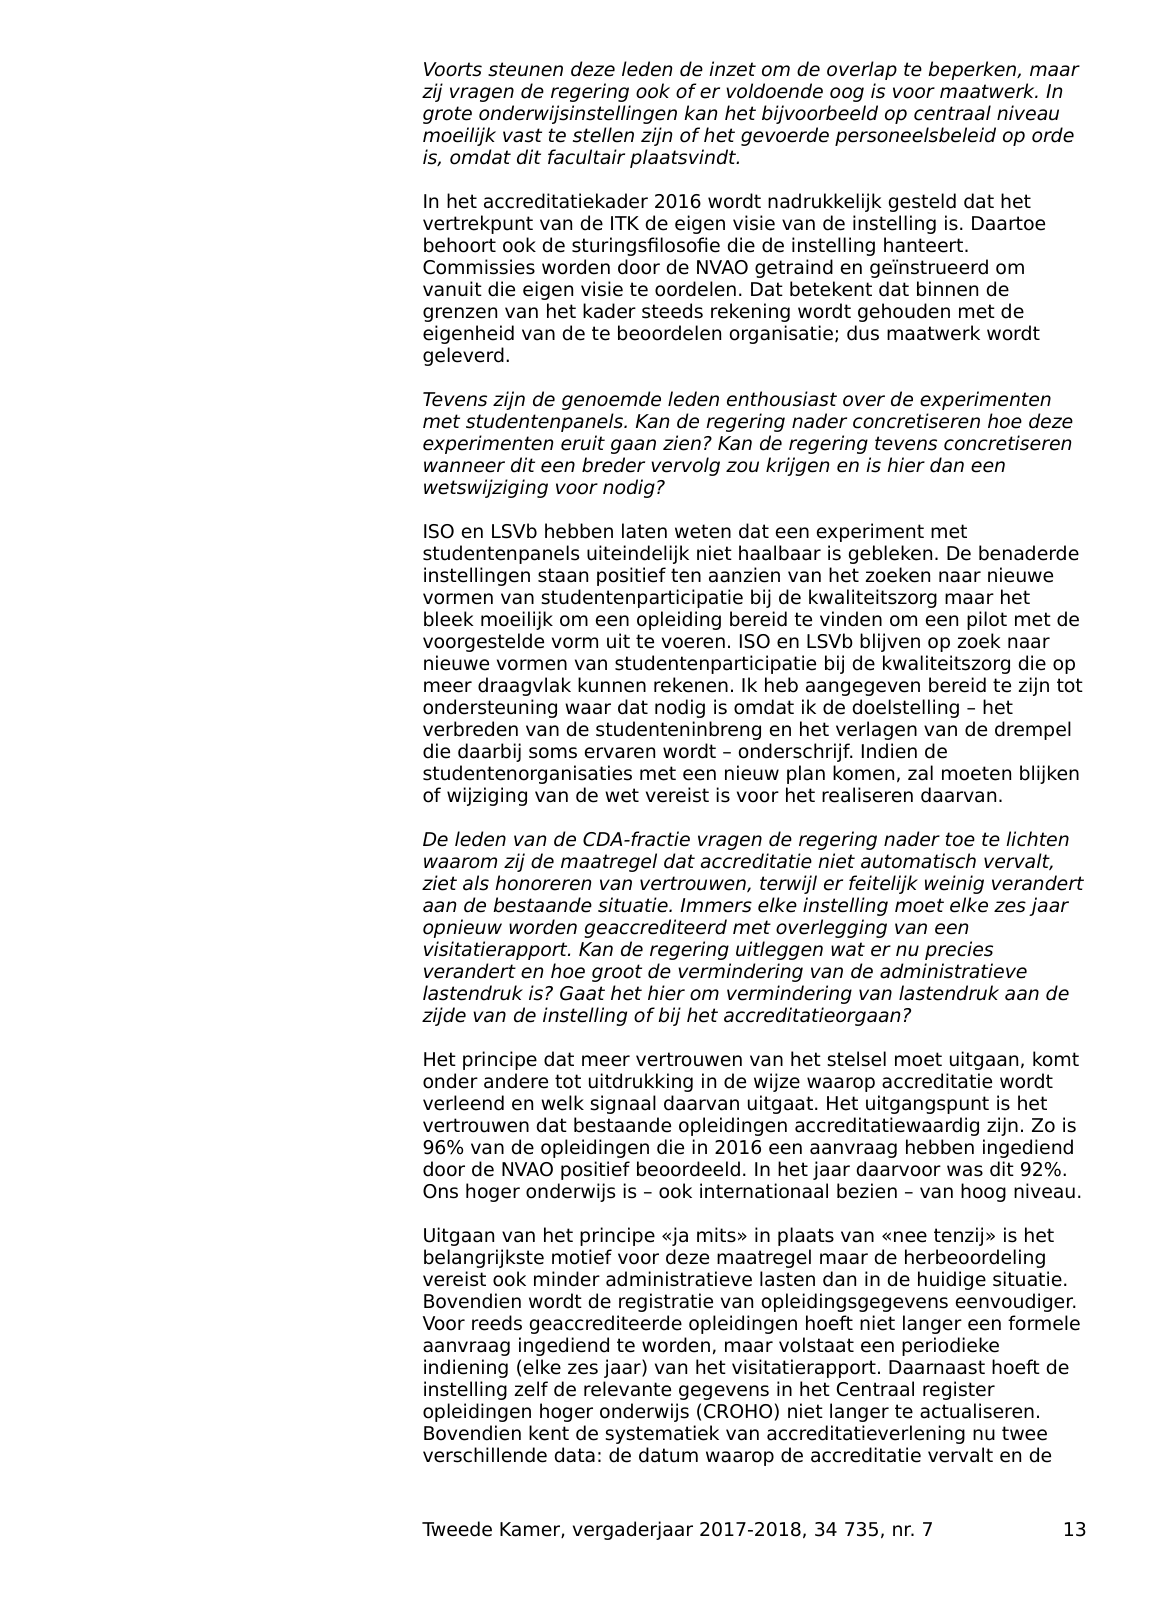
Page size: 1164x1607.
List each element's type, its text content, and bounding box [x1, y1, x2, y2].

text De leden van de CDA-fractie vragen de regering nader toe te lichten waarom zij de maatregel dat accreditatie niet automatisch vervalt, ziet als honoreren van vertrouwen, terwijl er feitelijk weinig verandert aan de bestaande situatie. Immers elke instelling moet elke zes jaar opnieuw worden geaccrediteerd met overlegging van een visitatierapport. Kan de regering uitleggen wat er nu precies verandert en hoe groot de vermindering van de administratieve lastendruk is? Gaat het hier om vermindering van lastendruk aan de zijde van de instelling of bij het accreditatieorgaan? [422, 829, 1087, 1027]
text Het principe dat meer vertrouwen van het stelsel moet uitgaan, komt onder andere tot uitdrukking in de wijze waarop accreditatie wordt verleend en welk signaal daarvan uitgaat. Het uitgangspunt is het vertrouwen dat bestaande opleidingen accreditatiewaardig zijn. Zo is 96% van de opleidingen die in 2016 een aanvraag hebben ingediend door de NVAO positief beoordeeld. In het jaar daarvoor was dit 92%. Ons hoger onderwijs is – ook internationaal bezien – van hoog niveau. [422, 1049, 1087, 1203]
text Uitgaan van het principe «ja mits» in plaats van «nee tenzij» is het belangrijkste motief voor deze maatregel maar de herbeoordeling vereist ook minder administratieve lasten dan in de huidige situatie. Bovendien wordt de registratie van opleidingsgegevens eenvoudiger. Voor reeds geaccrediteerde opleidingen hoeft niet langer een formele aanvraag ingediend te worden, maar volstaat een periodieke indiening (elke zes jaar) van het visitatierapport. Daarnaast hoeft de instelling zelf de relevante gegevens in het Centraal register opleidingen hoger onderwijs (CROHO) niet langer te actualiseren. Bovendien kent de systematiek van accreditatieverlening nu twee verschillende data: de datum waarop de accreditatie vervalt en de [422, 1225, 1087, 1467]
text Voorts steunen deze leden de inzet om de overlap te beperken, maar zij vragen de regering ook of er voldoende oog is voor maatwerk. In grote onderwijsinstellingen kan het bijvoorbeeld op centraal niveau moeilijk vast te stellen zijn of het gevoerde personeelsbeleid op orde is, omdat dit facultair plaatsvindt. [422, 59, 1087, 169]
text In het accreditatiekader 2016 wordt nadrukkelijk gesteld dat het vertrekpunt van de ITK de eigen visie van de instelling is. Daartoe behoort ook de sturingsfilosofie die de instelling hanteert. Commissies worden door de NVAO getraind en geïnstrueerd om vanuit die eigen visie te oordelen. Dat betekent dat binnen de grenzen van het kader steeds rekening wordt gehouden met de eigenheid van de te beoordelen organisatie; dus maatwerk wordt geleverd. [422, 191, 1087, 367]
text ISO en LSVb hebben laten weten dat een experiment met studentenpanels uiteindelijk niet haalbaar is gebleken. De benaderde instellingen staan positief ten aanzien van het zoeken naar nieuwe vormen van studentenparticipatie bij de kwaliteitszorg maar het bleek moeilijk om een opleiding bereid te vinden om een pilot met de voorgestelde vorm uit te voeren. ISO en LSVb blijven op zoek naar nieuwe vormen van studentenparticipatie bij de kwaliteitszorg die op meer draagvlak kunnen rekenen. Ik heb aangegeven bereid te zijn tot ondersteuning waar dat nodig is omdat ik de doelstelling – het verbreden van de studenteninbreng en het verlagen van de drempel die daarbij soms ervaren wordt – onderschrijf. Indien de studentenorganisaties met een nieuw plan komen, zal moeten blijken of wijziging van de wet vereist is voor het realiseren daarvan. [422, 521, 1087, 807]
text Tevens zijn de genoemde leden enthousiast over de experimenten met studentenpanels. Kan de regering nader concretiseren hoe deze experimenten eruit gaan zien? Kan de regering tevens concretiseren wanneer dit een breder vervolg zou krijgen en is hier dan een wetswijziging voor nodig? [422, 389, 1087, 499]
